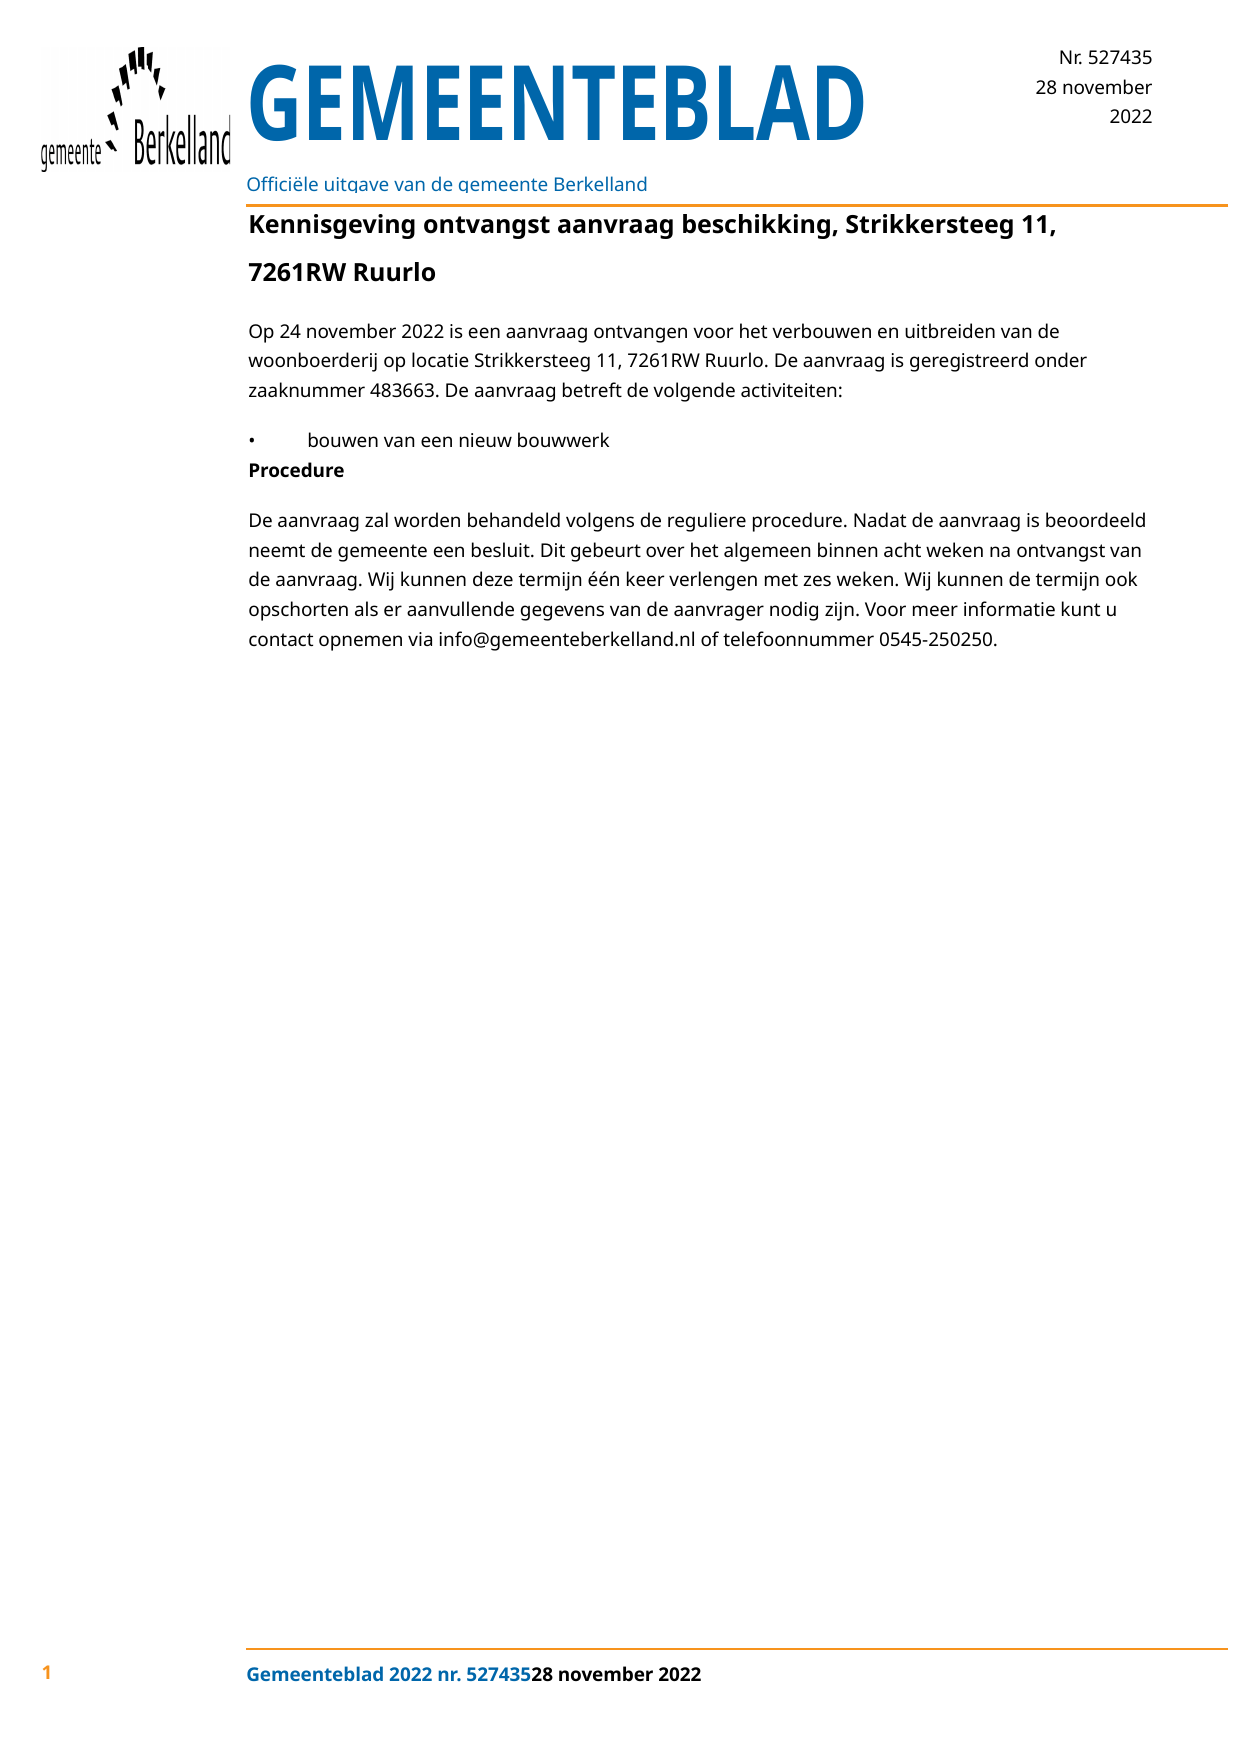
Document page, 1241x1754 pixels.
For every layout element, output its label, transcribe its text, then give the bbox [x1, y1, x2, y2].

text Kennisgeving ontvangst aanvraag beschikking, Strikkersteeg 11, 7261RW Ruurlo [248, 207, 1152, 288]
text Op 24 november 2022 is een aanvraag ontvangen voor het verbouwen en uitbreiden van de woonboerderij op locatie Strikkersteeg 11, 7261RW Ruurlo. De aanvraag is geregistreerd onder zaaknummer 483663. De aanvraag betreft de volgende activiteiten: [248, 318, 1152, 403]
text De aanvraag zal worden behandeld volgens de reguliere procedure. Nadat de aanvraag is beoordeeld neemt de gemeente een besluit. Dit gebeurt over het algemeen binnen acht weken na ontvangst van de aanvraag. Wij kunnen deze termijn één keer verlengen met zes weken. Wij kunnen de termijn ook opschorten als er aanvullende gegevens van de aanvrager nodig zijn. Voor meer informatie kunt u contact opnemen via info@gemeenteberkelland.nl of telefoonnummer 0545-250250. [248, 507, 1152, 652]
picture [41, 47, 231, 172]
list bouwen van een nieuw bouwwerk [248, 427, 1152, 453]
text Procedure [248, 457, 1152, 483]
